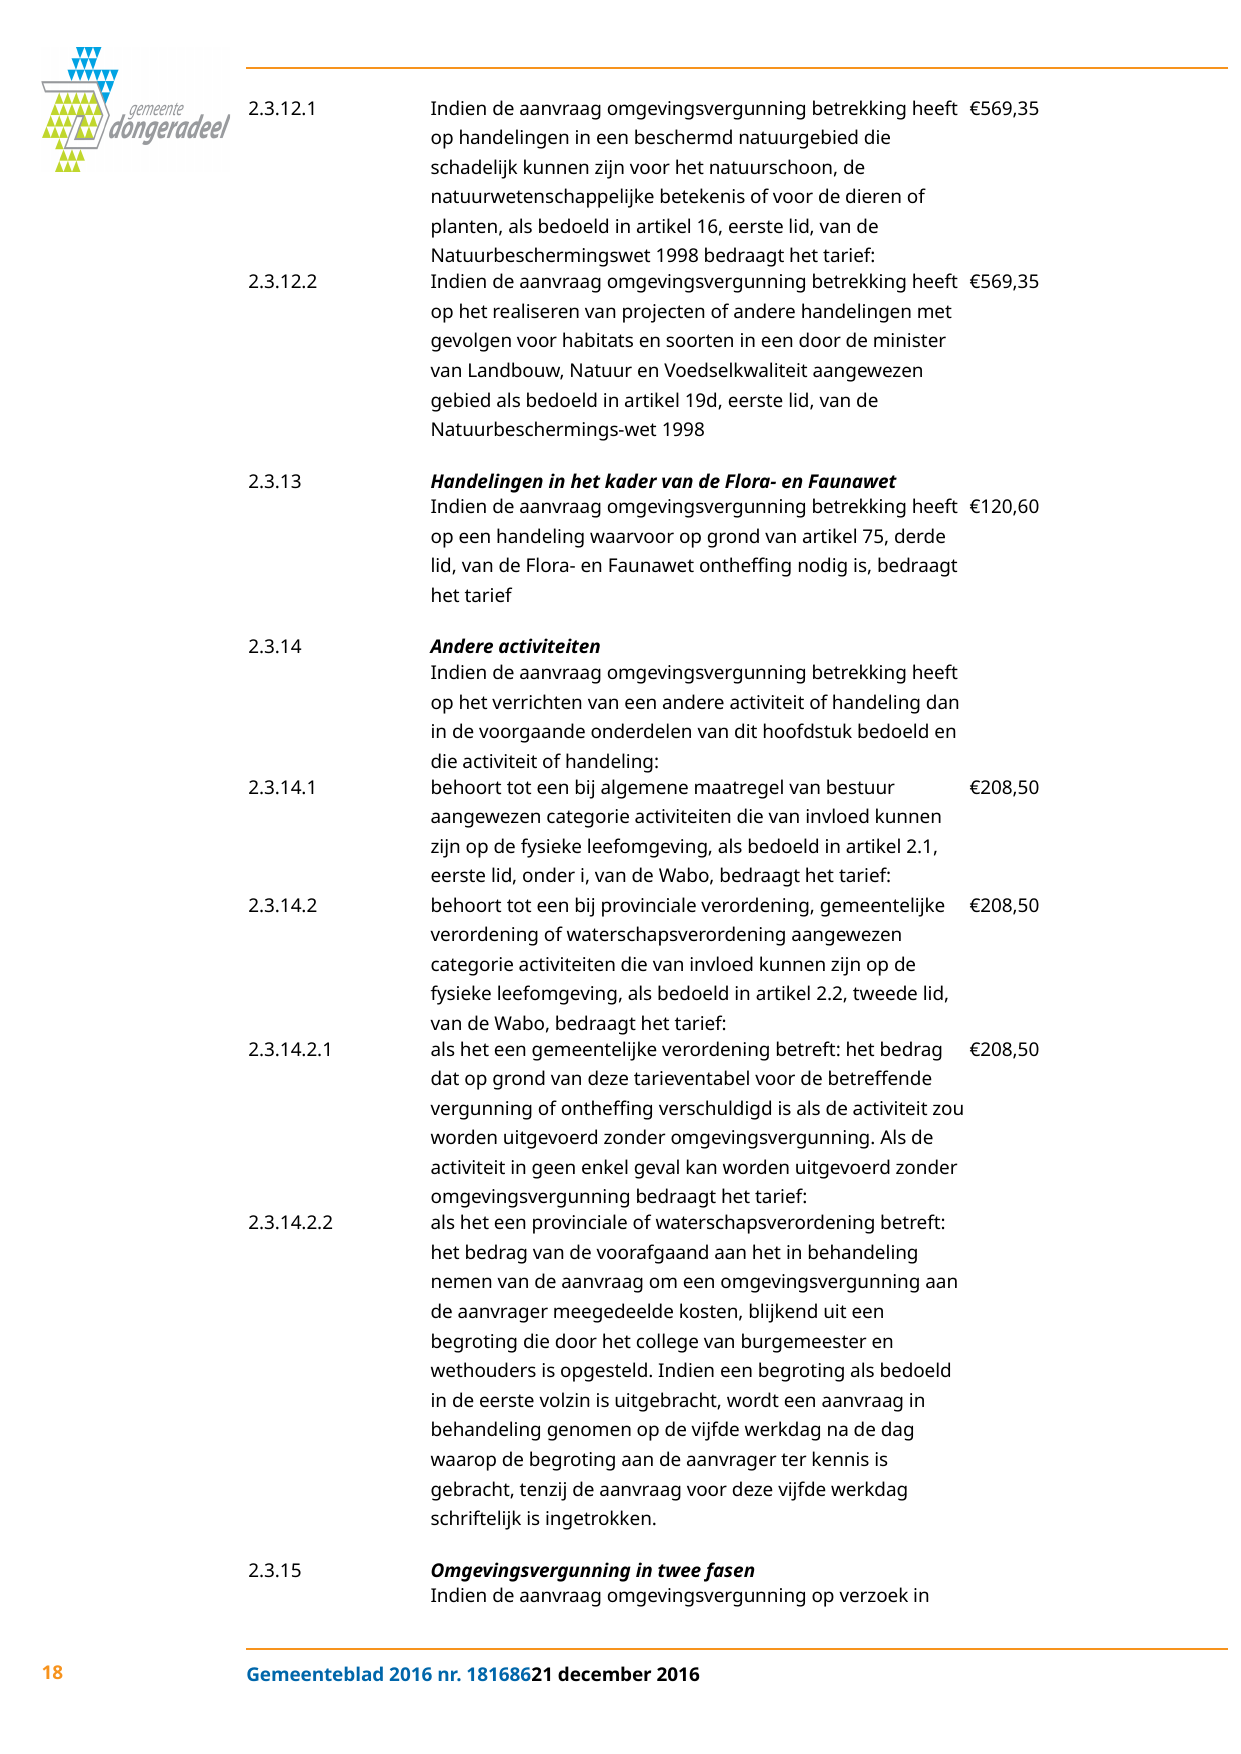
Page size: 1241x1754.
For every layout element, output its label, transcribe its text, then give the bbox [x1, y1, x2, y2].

table_cell Indien de aanvraag omgevingsvergunning betrekking heeft op het verrichten van een andere activiteit of handeling dan in de voorgaande onderdelen van dit hoofdstuk bedoeld en die activiteit of handeling: [430, 660, 969, 774]
table_cell Indien de aanvraag omgevingsvergunning betrekking heeft op handelingen in een beschermd natuurgebied die schadelijk kunnen zijn voor het natuurschoon, de natuurwetenschappelijke betekenis of voor de dieren of planten, als bedoeld in artikel 16, eerste lid, van de Natuurbeschermingswet 1998 bedraagt het tarief: [430, 95, 969, 268]
table_cell Andere activiteiten [430, 634, 969, 659]
table_cell [969, 442, 1152, 468]
table_cell [248, 1583, 430, 1608]
table_cell €569,35 [969, 95, 1152, 268]
table_cell [248, 494, 430, 608]
table_cell [969, 608, 1152, 634]
table_cell €208,50 [969, 774, 1152, 888]
table_cell €120,60 [969, 494, 1152, 608]
table_cell €208,50 [969, 1036, 1152, 1209]
table_cell behoort tot een bij algemene maatregel van bestuur aangewezen categorie activiteiten die van invloed kunnen zijn op de fysieke leefomgeving, als bedoeld in artikel 2.1, eerste lid, onder i, van de Wabo, bedraagt het tarief: [430, 774, 969, 888]
table_cell Indien de aanvraag omgevingsvergunning betrekking heeft op een handeling waarvoor op grond van artikel 75, derde lid, van de Flora- en Faunawet ontheffing nodig is, bedraagt het tarief [430, 494, 969, 608]
table_cell Indien de aanvraag omgevingsvergunning betrekking heeft op het realiseren van projecten of andere handelingen met gevolgen voor habitats en soorten in een door de minister van Landbouw, Natuur en Voedselkwaliteit aangewezen gebied als bedoeld in artikel 19d, eerste lid, van de Natuurbeschermings-wet 1998 [430, 269, 969, 442]
table_header behoort tot een bij provinciale verordening, gemeentelijke verordening of waterschapsverordening aangewezen categorie activiteiten die van invloed kunnen zijn op de fysieke leefomgeving, als bedoeld in artikel 2.2, tweede lid, van de Wabo, bedraagt het tarief: [430, 892, 969, 1036]
table_cell [969, 634, 1152, 659]
table_cell als het een provinciale of waterschapsverordening betreft: het bedrag van de voorafgaand aan het in behandeling nemen van de aanvraag om een omgevingsvergunning aan de aanvrager meegedeelde kosten, blijkend uit een begroting die door het college van burgemeester en wethouders is opgesteld. Indien een begroting als bedoeld in de eerste volzin is uitgebracht, wordt een aanvraag in behandeling genomen op de vijfde werkdag na de dag waarop de begroting aan de aanvrager ter kennis is gebracht, tenzij de aanvraag voor deze vijfde werkdag schriftelijk is ingetrokken. [430, 1210, 969, 1531]
table_cell [430, 442, 969, 468]
table_cell 2.3.13 [248, 468, 430, 493]
picture [99, 72, 104, 80]
table_cell [248, 660, 430, 774]
table_cell als het een gemeentelijke verordening betreft: het bedrag dat op grond van deze tarieventabel voor de betreffende vergunning of ontheffing verschuldigd is als de activiteit zou worden uitgevoerd zonder omgevingsvergunning. Als de activiteit in geen enkel geval kan worden uitgevoerd zonder omgevingsvergunning bedraagt het tarief: [430, 1036, 969, 1209]
table_cell [248, 608, 430, 634]
picture [107, 73, 113, 80]
table_header €208,50 [969, 892, 1152, 1036]
table_cell [969, 1531, 1152, 1557]
table_cell Omgevingsvergunning in twee fasen [430, 1557, 969, 1582]
table_cell 2.3.14.2.1 [248, 1036, 430, 1209]
table_cell [430, 608, 969, 634]
table_cell [969, 660, 1152, 774]
table_cell [248, 442, 430, 468]
table_cell [248, 1531, 430, 1557]
picture [41, 47, 231, 172]
table_cell 2.3.12.2 [248, 269, 430, 442]
table_cell Handelingen in het kader van de Flora- en Faunawet [430, 468, 969, 493]
table_cell [969, 1210, 1152, 1531]
table_cell 2.3.15 [248, 1557, 430, 1582]
table_cell 2.3.14.1 [248, 774, 430, 888]
table_cell [969, 1583, 1152, 1608]
table_cell [969, 468, 1152, 493]
table_cell 2.3.14.2.2 [248, 1210, 430, 1531]
table_cell [430, 1531, 969, 1557]
table_header 2.3.14.2 [248, 892, 430, 1036]
table_cell Indien de aanvraag omgevingsvergunning op verzoek in [430, 1583, 969, 1608]
table_cell 2.3.12.1 [248, 95, 430, 268]
table_cell [969, 1557, 1152, 1582]
table_cell €569,35 [969, 269, 1152, 442]
table_cell 2.3.14 [248, 634, 430, 659]
